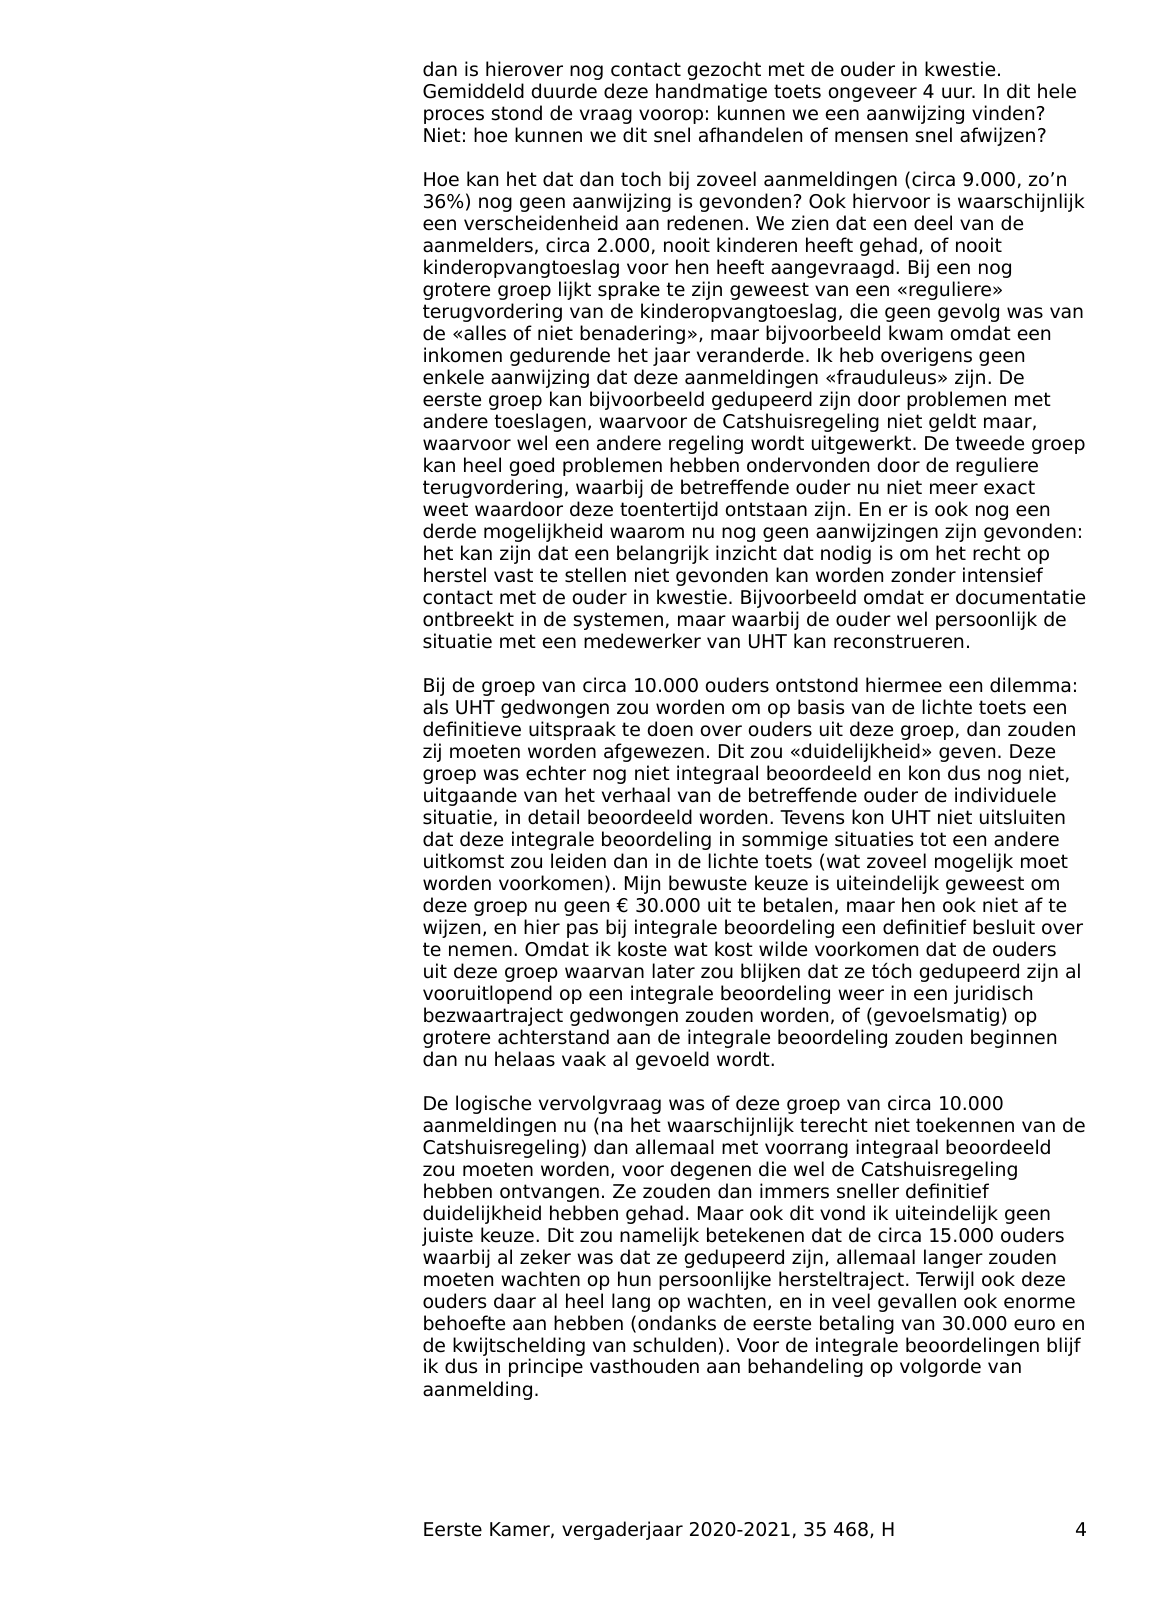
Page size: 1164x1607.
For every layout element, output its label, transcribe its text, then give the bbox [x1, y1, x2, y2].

text Hoe kan het dat dan toch bij zoveel aanmeldingen (circa 9.000, zo’n 36%) nog geen aanwijzing is gevonden? Ook hiervoor is waarschijnlijk een verscheidenheid aan redenen. We zien dat een deel van de aanmelders, circa 2.000, nooit kinderen heeft gehad, of nooit kinderopvangtoeslag voor hen heeft aangevraagd. Bij een nog grotere groep lijkt sprake te zijn geweest van een «reguliere» terugvordering van de kinderopvangtoeslag, die geen gevolg was van de «alles of niet benadering», maar bijvoorbeeld kwam omdat een inkomen gedurende het jaar veranderde. Ik heb overigens geen enkele aanwijzing dat deze aanmeldingen «frauduleus» zijn. De eerste groep kan bijvoorbeeld gedupeerd zijn door problemen met andere toeslagen, waarvoor de Catshuisregeling niet geldt maar, waarvoor wel een andere regeling wordt uitgewerkt. De tweede groep kan heel goed problemen hebben ondervonden door de reguliere terugvordering, waarbij de betreffende ouder nu niet meer exact weet waardoor deze toentertijd ontstaan zijn. En er is ook nog een derde mogelijkheid waarom nu nog geen aanwijzingen zijn gevonden: het kan zijn dat een belangrijk inzicht dat nodig is om het recht op herstel vast te stellen niet gevonden kan worden zonder intensief contact met de ouder in kwestie. Bijvoorbeeld omdat er documentatie ontbreekt in de systemen, maar waarbij de ouder wel persoonlijk de situatie met een medewerker van UHT kan reconstrueren. [422, 169, 1087, 653]
text dan is hierover nog contact gezocht met de ouder in kwestie. Gemiddeld duurde deze handmatige toets ongeveer 4 uur. In dit hele proces stond de vraag voorop: kunnen we een aanwijzing vinden? Niet: hoe kunnen we dit snel afhandelen of mensen snel afwijzen? [422, 59, 1087, 147]
text De logische vervolgvraag was of deze groep van circa 10.000 aanmeldingen nu (na het waarschijnlijk terecht niet toekennen van de Catshuisregeling) dan allemaal met voorrang integraal beoordeeld zou moeten worden, voor degenen die wel de Catshuisregeling hebben ontvangen. Ze zouden dan immers sneller definitief duidelijkheid hebben gehad. Maar ook dit vond ik uiteindelijk geen juiste keuze. Dit zou namelijk betekenen dat de circa 15.000 ouders waarbij al zeker was dat ze gedupeerd zijn, allemaal langer zouden moeten wachten op hun persoonlijke hersteltraject. Terwijl ook deze ouders daar al heel lang op wachten, en in veel gevallen ook enorme behoefte aan hebben (ondanks de eerste betaling van 30.000 euro en de kwijtschelding van schulden). Voor de integrale beoordelingen blijf ik dus in principe vasthouden aan behandeling op volgorde van aanmelding. [422, 1093, 1087, 1400]
text Bij de groep van circa 10.000 ouders ontstond hiermee een dilemma: als UHT gedwongen zou worden om op basis van de lichte toets een definitieve uitspraak te doen over ouders uit deze groep, dan zouden zij moeten worden afgewezen. Dit zou «duidelijkheid» geven. Deze groep was echter nog niet integraal beoordeeld en kon dus nog niet, uitgaande van het verhaal van de betreffende ouder de individuele situatie, in detail beoordeeld worden. Tevens kon UHT niet uitsluiten dat deze integrale beoordeling in sommige situaties tot een andere uitkomst zou leiden dan in de lichte toets (wat zoveel mogelijk moet worden voorkomen). Mijn bewuste keuze is uiteindelijk geweest om deze groep nu geen € 30.000 uit te betalen, maar hen ook niet af te wijzen, en hier pas bij integrale beoordeling een definitief besluit over te nemen. Omdat ik koste wat kost wilde voorkomen dat de ouders uit deze groep waarvan later zou blijken dat ze tóch gedupeerd zijn al vooruitlopend op een integrale beoordeling weer in een juridisch bezwaartraject gedwongen zouden worden, of (gevoelsmatig) op grotere achterstand aan de integrale beoordeling zouden beginnen dan nu helaas vaak al gevoeld wordt. [422, 675, 1087, 1071]
